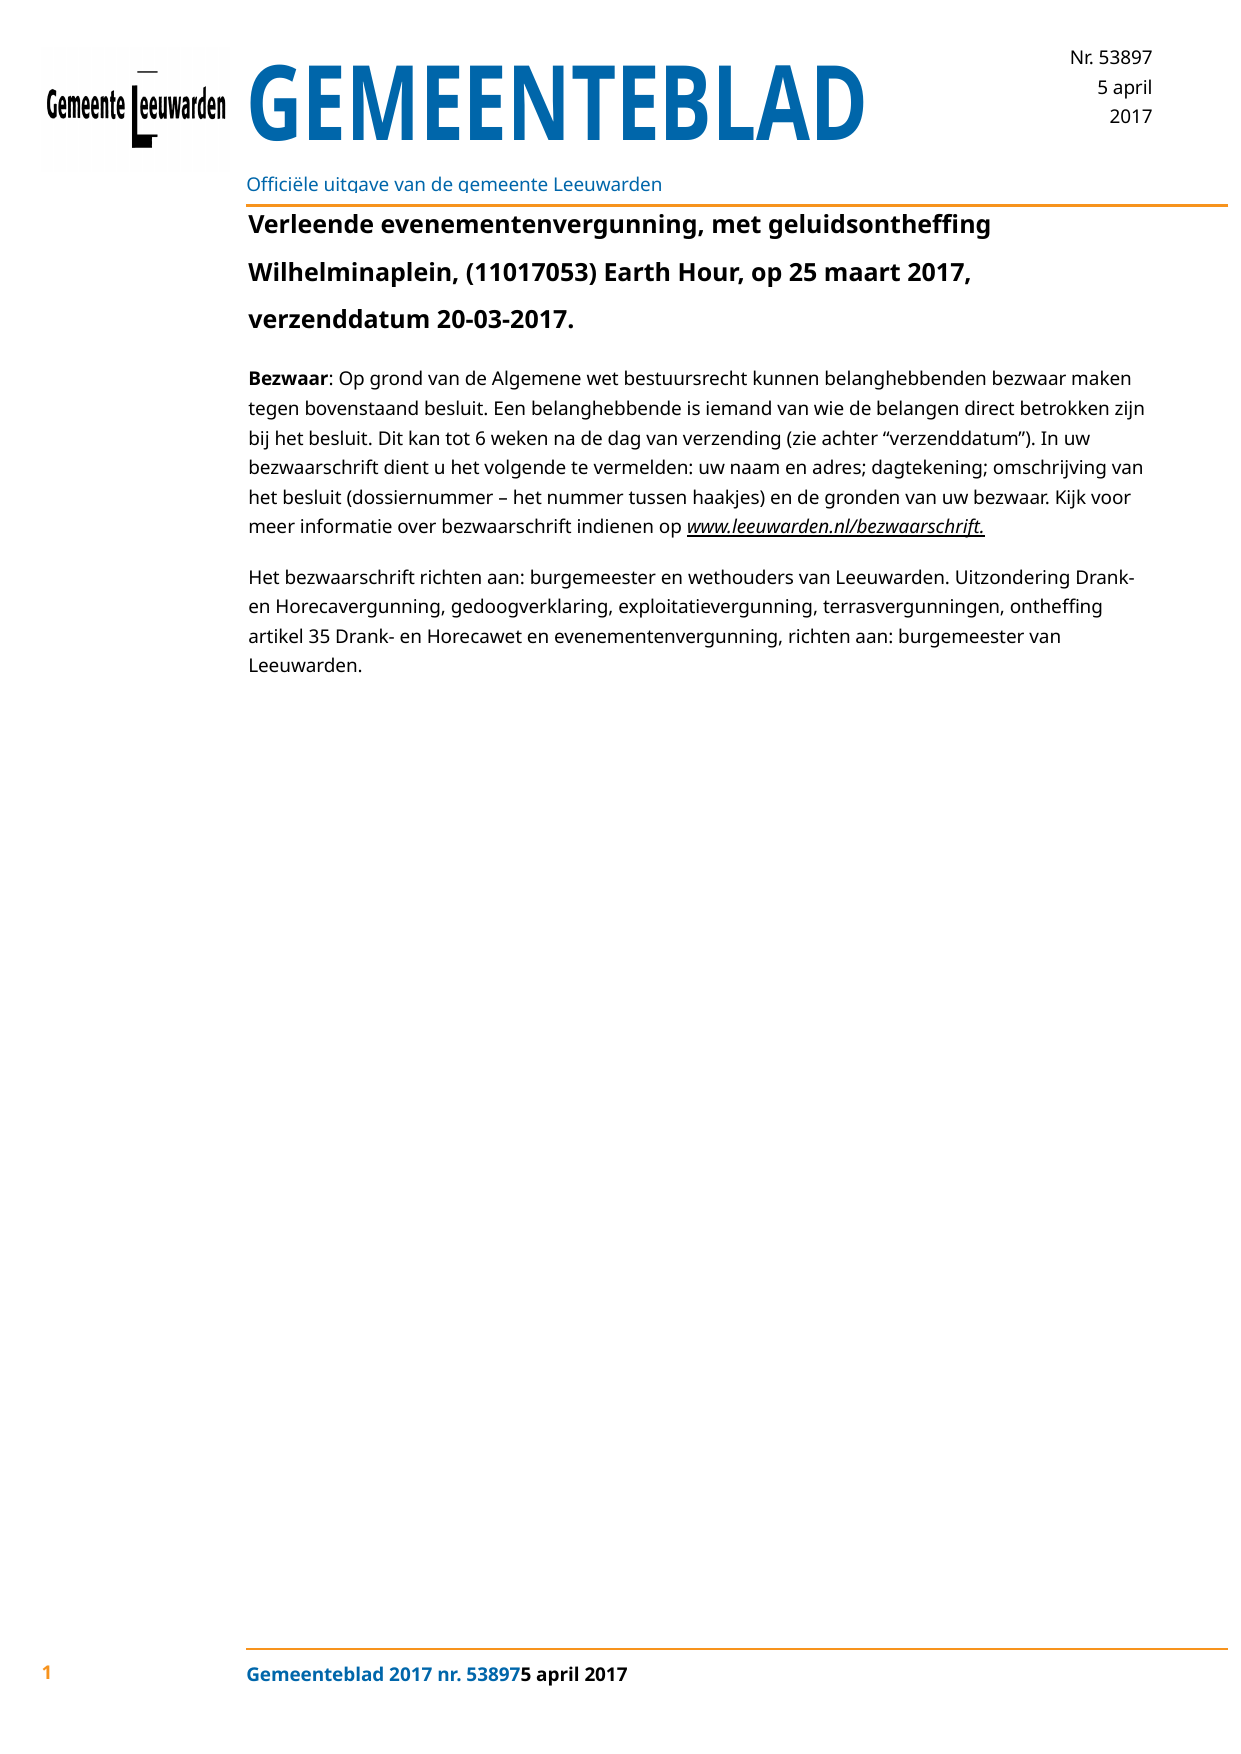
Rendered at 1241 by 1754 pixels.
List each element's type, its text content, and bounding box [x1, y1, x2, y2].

text Verleende evenementenvergunning, met geluidsontheffing Wilhelminaplein, (11017053) Earth Hour, op 25 maart 2017, verzenddatum 20-03-2017. [248, 207, 1152, 336]
text Het bezwaarschrift richten aan: burgemeester en wethouders van Leeuwarden. Uitzondering Drank- en Horecavergunning, gedoogverklaring, exploitatievergunning, terrasvergunningen, ontheffing artikel 35 Drank- en Horecawet en evenementenvergunning, richten aan: burgemeester van Leeuwarden. [248, 564, 1152, 678]
text Bezwaar: Op grond van de Algemene wet bestuursrecht kunnen belanghebbenden bezwaar maken tegen bovenstaand besluit. Een belanghebbende is iemand van wie de belangen direct betrokken zijn bij het besluit. Dit kan tot 6 weken na de dag van verzending (zie achter “verzenddatum”). In uw bezwaarschrift dient u het volgende te vermelden: uw naam en adres; dagtekening; omschrijving van het besluit (dossiernummer – het nummer tussen haakjes) en de gronden van uw bezwaar. Kijk voor meer informatie over bezwaarschrift indienen op www.leeuwarden.nl/bezwaarschrift. [248, 366, 1152, 539]
picture [41, 47, 231, 172]
